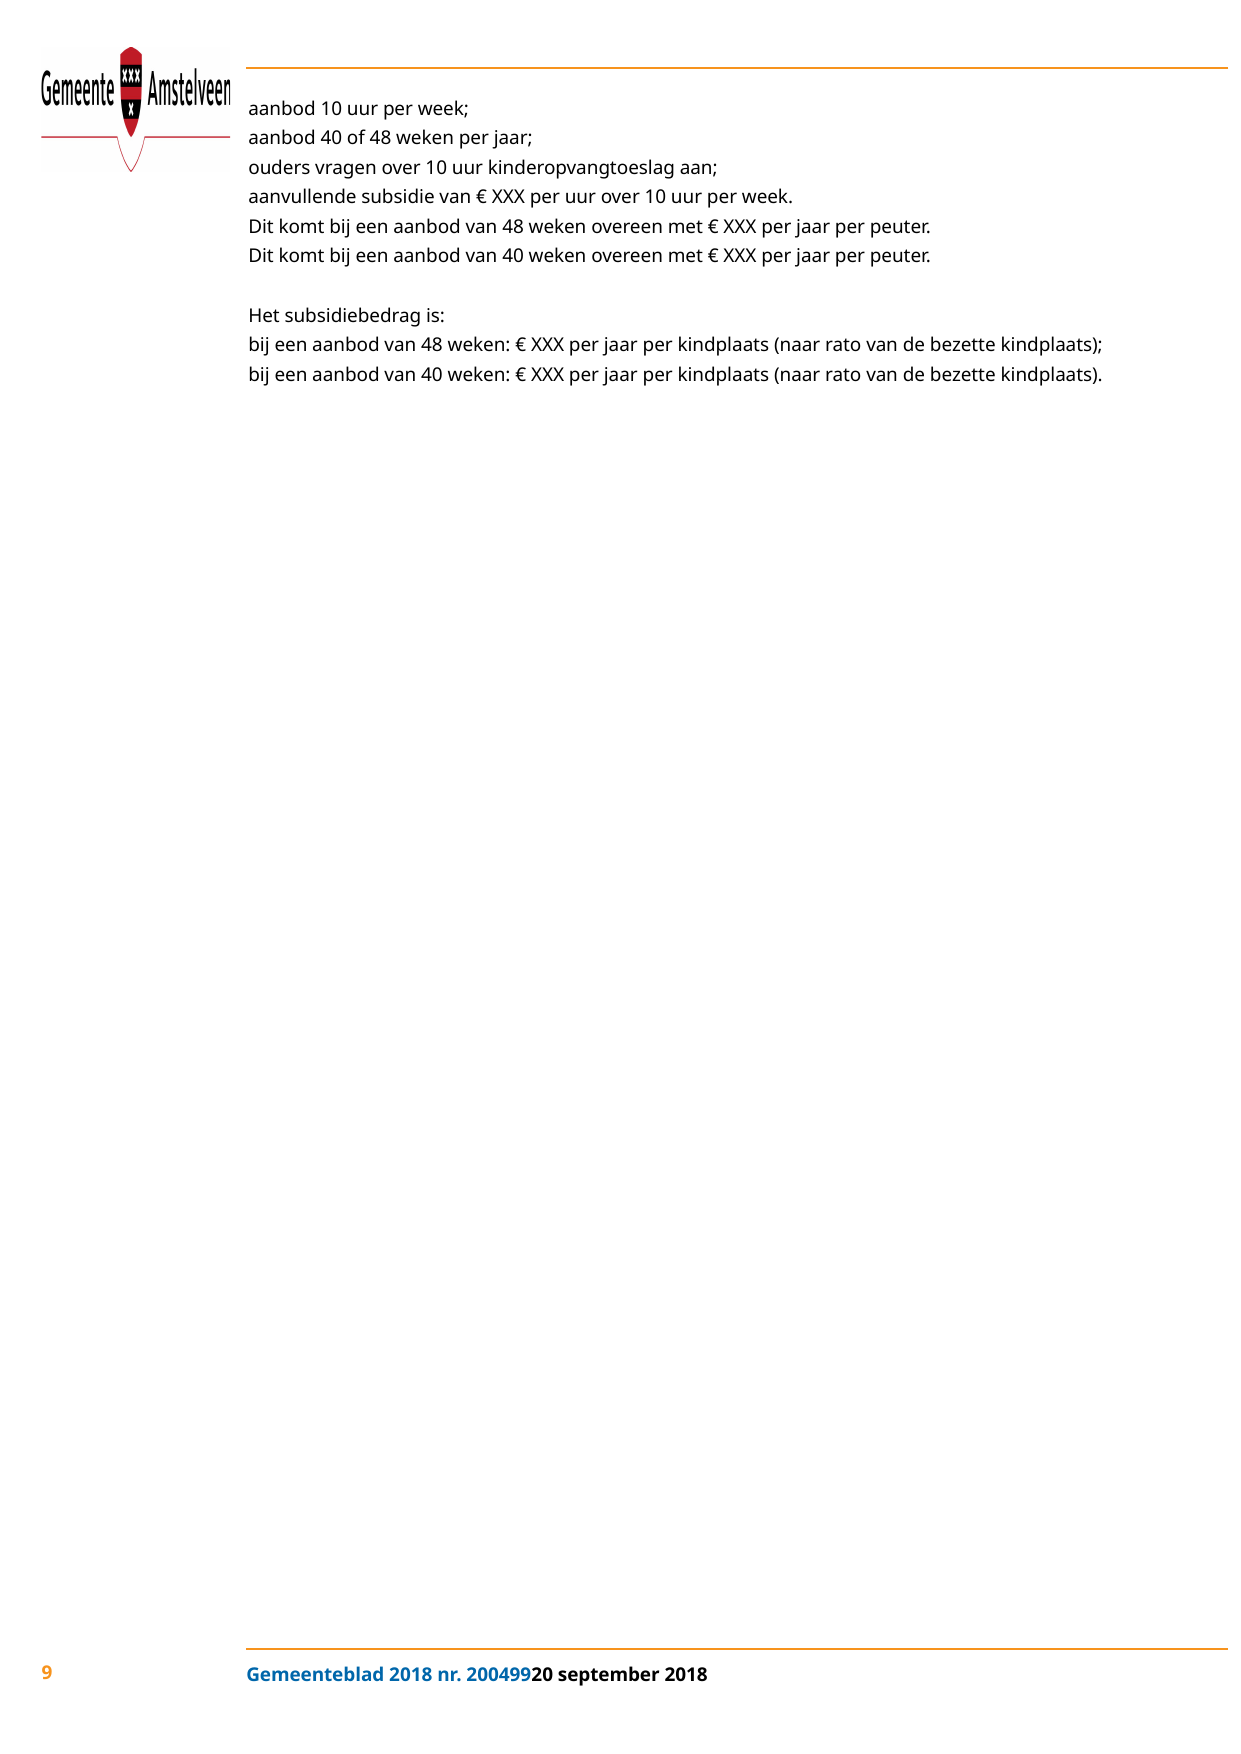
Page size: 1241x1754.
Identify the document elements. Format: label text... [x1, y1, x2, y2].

text bij een aanbod van 40 weken: € XXX per jaar per kindplaats (naar rato van de bezette kindplaats). [248, 361, 1152, 387]
text aanbod 10 uur per week; [248, 95, 1152, 121]
text bij een aanbod van 48 weken: € XXX per jaar per kindplaats (naar rato van de bezette kindplaats); [248, 331, 1152, 357]
text Dit komt bij een aanbod van 40 weken overeen met € XXX per jaar per peuter. [248, 243, 1152, 268]
text aanvullende subsidie van € XXX per uur over 10 uur per week. [248, 183, 1152, 209]
text Dit komt bij een aanbod van 48 weken overeen met € XXX per jaar per peuter. [248, 213, 1152, 239]
picture [41, 47, 231, 172]
text ouders vragen over 10 uur kinderopvangtoeslag aan; [248, 154, 1152, 180]
text aanbod 40 of 48 weken per jaar; [248, 124, 1152, 150]
text Het subsidiebedrag is: [248, 302, 1152, 328]
